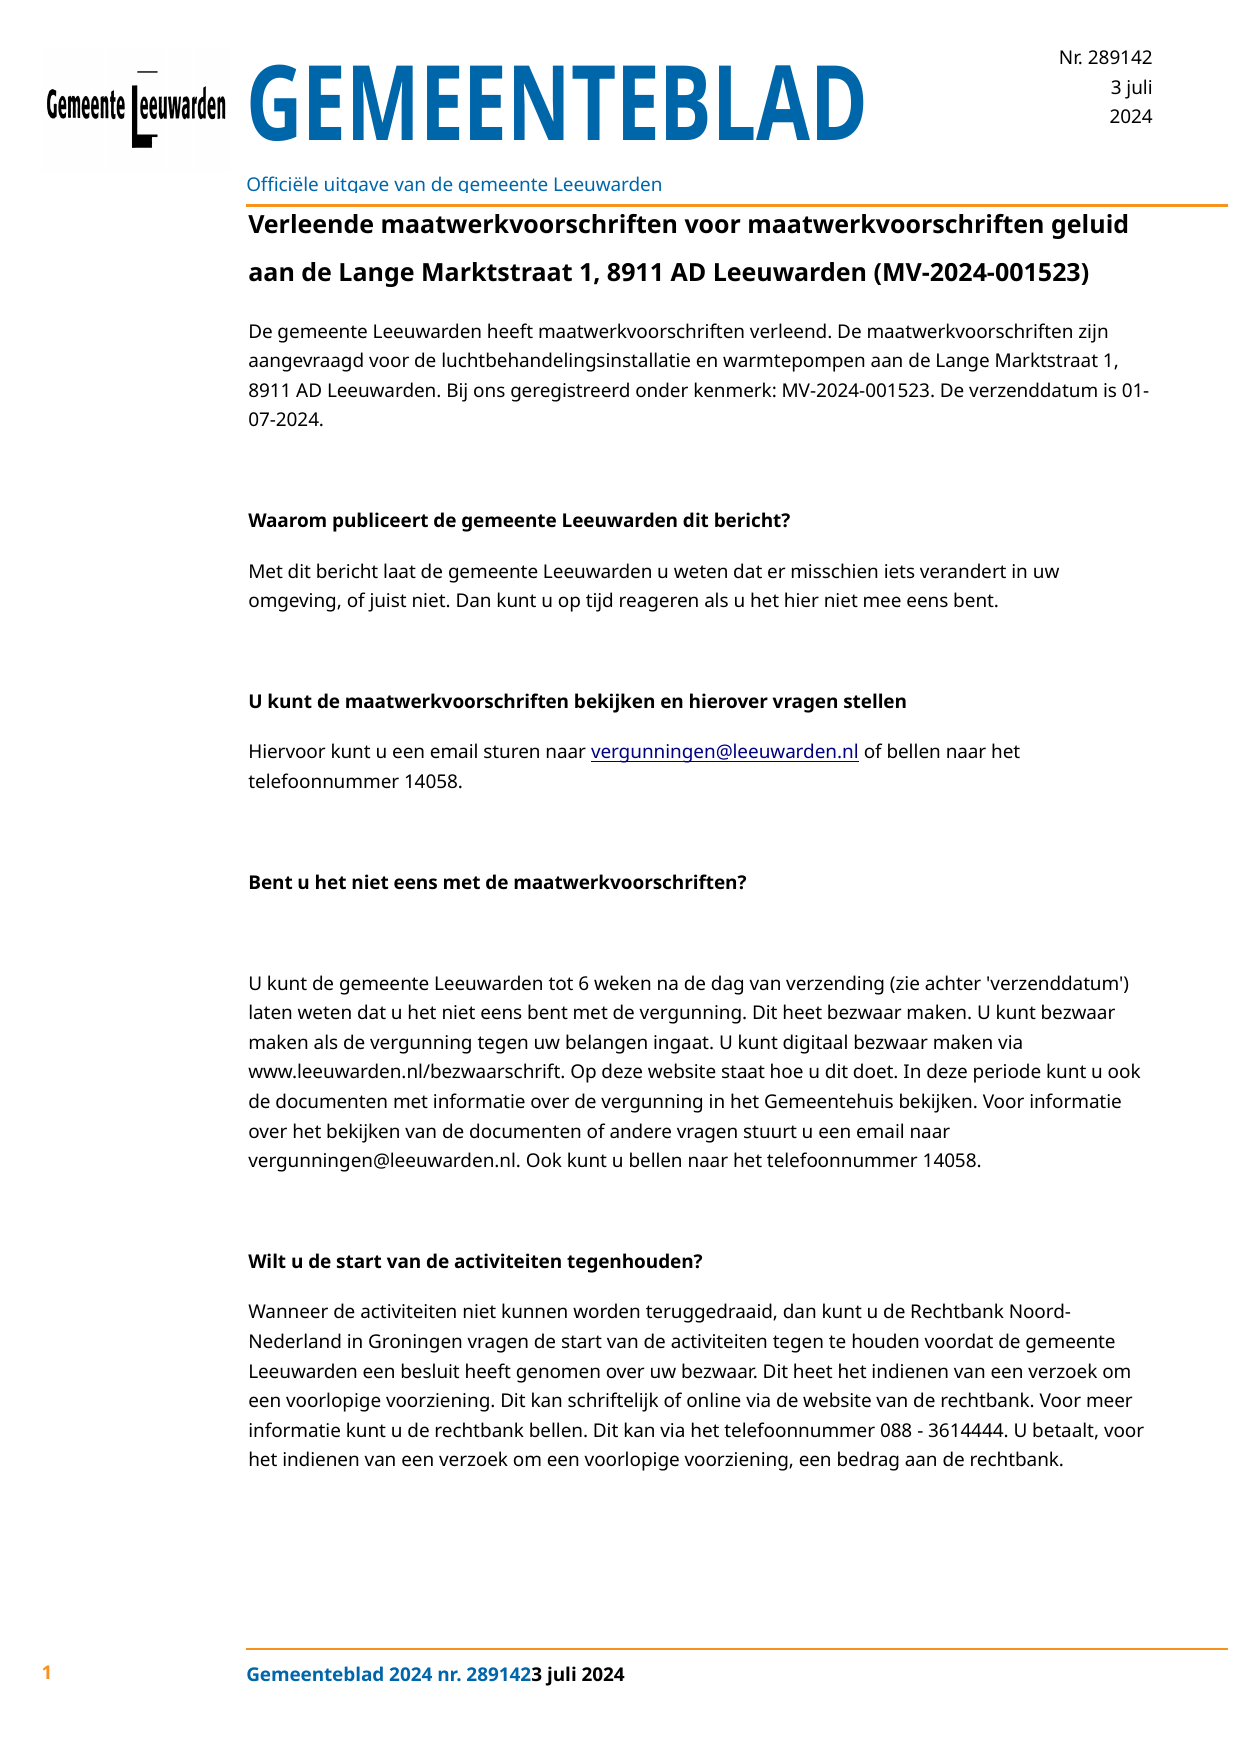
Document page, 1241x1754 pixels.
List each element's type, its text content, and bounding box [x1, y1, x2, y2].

text U kunt de maatwerkvoorschriften bekijken en hierover vragen stellen [248, 688, 1152, 714]
text Met dit bericht laat de gemeente Leeuwarden u weten dat er misschien iets verandert in uw omgeving, of juist niet. Dan kunt u op tijd reageren als u het hier niet mee eens bent. [248, 558, 1152, 613]
text Bent u het niet eens met de maatwerkvoorschriften? [248, 869, 1152, 895]
text Waarom publiceert de gemeente Leeuwarden dit bericht? [248, 507, 1152, 533]
text Wanneer de activiteiten niet kunnen worden teruggedraaid, dan kunt u de Rechtbank Noord-Nederland in Groningen vragen de start van de activiteiten tegen te houden voordat de gemeente Leeuwarden een besluit heeft genomen over uw bezwaar. Dit heet het indienen van een verzoek om een voorlopige voorziening. Dit kan schriftelijk of online via de website van de rechtbank. Voor meer informatie kunt u de rechtbank bellen. Dit kan via het telefoonnummer 088 - 3614444. U betaalt, voor het indienen van een verzoek om een voorlopige voorziening, een bedrag aan de rechtbank. [248, 1299, 1152, 1472]
text Wilt u de start van de activiteiten tegenhouden? [248, 1248, 1152, 1274]
text U kunt de gemeente Leeuwarden tot 6 weken na de dag van verzending (zie achter 'verzenddatum') laten weten dat u het niet eens bent met de vergunning. Dit heet bezwaar maken. U kunt bezwaar maken als de vergunning tegen uw belangen ingaat. U kunt digitaal bezwaar maken via www.leeuwarden.nl/bezwaarschrift. Op deze website staat hoe u dit doet. In deze periode kunt u ook de documenten met informatie over de vergunning in het Gemeentehuis bekijken. Voor informatie over het bekijken van de documenten of andere vragen stuurt u een email naar vergunningen@leeuwarden.nl. Ook kunt u bellen naar het telefoonnummer 14058. [248, 970, 1152, 1173]
text De gemeente Leeuwarden heeft maatwerkvoorschriften verleend. De maatwerkvoorschriften zijn aangevraagd voor de luchtbehandelingsinstallatie en warmtepompen aan de Lange Marktstraat 1, 8911 AD Leeuwarden. Bij ons geregistreerd onder kenmerk: MV-2024-001523. De verzenddatum is 01-07-2024. [248, 318, 1152, 432]
picture [41, 47, 231, 172]
text Hiervoor kunt u een email sturen naar vergunningen@leeuwarden.nl of bellen naar het telefoonnummer 14058. [248, 739, 1152, 794]
text Verleende maatwerkvoorschriften voor maatwerkvoorschriften geluid aan de Lange Marktstraat 1, 8911 AD Leeuwarden (MV-2024-001523) [248, 207, 1152, 288]
